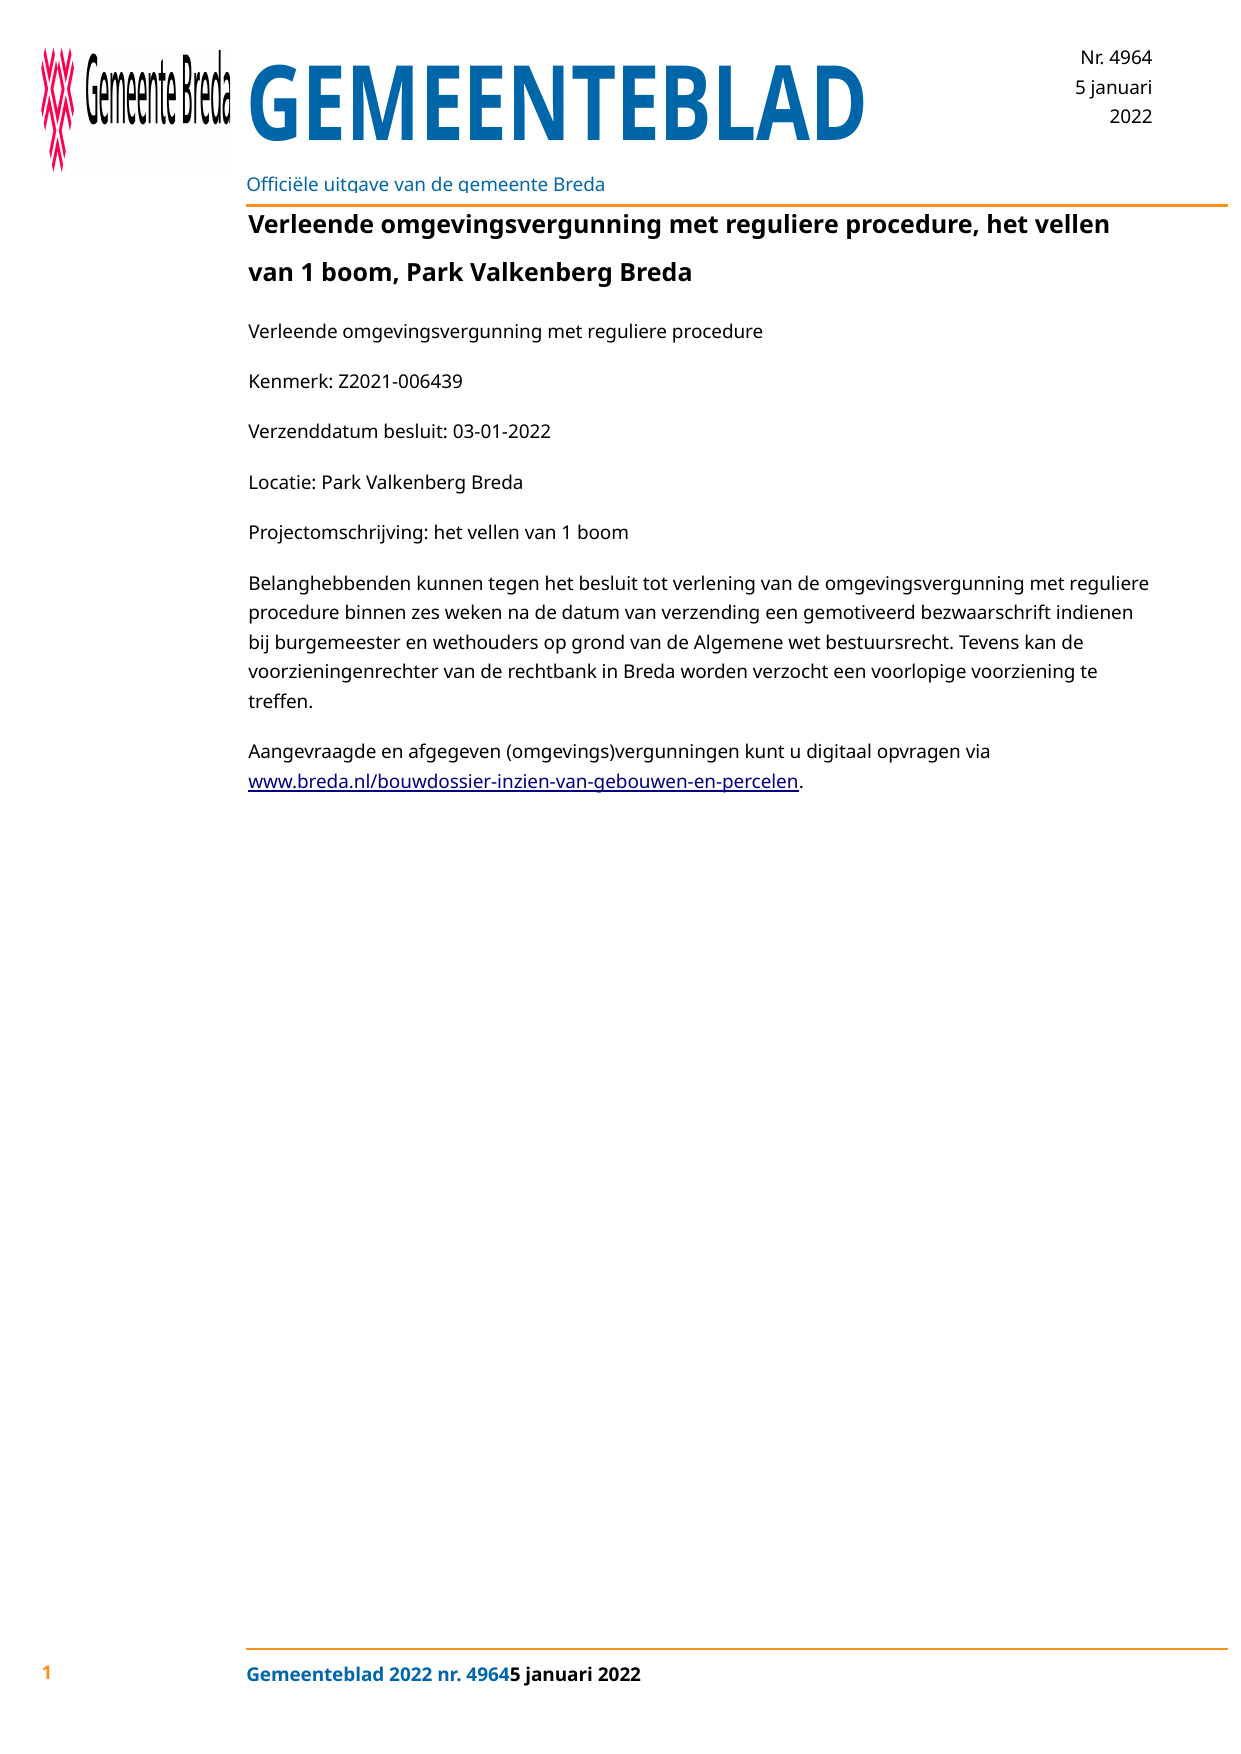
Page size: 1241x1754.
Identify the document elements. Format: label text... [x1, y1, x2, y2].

text Aangevraagde en afgegeven (omgevings)vergunningen kunt u digitaal opvragen via www.breda.nl/bouwdossier-inzien-van-gebouwen-en-percelen. [248, 739, 1152, 794]
text Verleende omgevingsvergunning met reguliere procedure, het vellen van 1 boom, Park Valkenberg Breda [248, 207, 1152, 288]
picture [41, 47, 231, 172]
text Kenmerk: Z2021-006439 [248, 368, 1152, 394]
text Belanghebbenden kunnen tegen het besluit tot verlening van de omgevingsvergunning met reguliere procedure binnen zes weken na de datum van verzending een gemotiveerd bezwaarschrift indienen bij burgemeester en wethouders op grond van de Algemene wet bestuursrecht. Tevens kan de voorzieningenrechter van de rechtbank in Breda worden verzocht een voorlopige voorziening te treffen. [248, 570, 1152, 714]
text Verleende omgevingsvergunning met reguliere procedure [248, 318, 1152, 344]
text Projectomschrijving: het vellen van 1 boom [248, 519, 1152, 545]
text Locatie: Park Valkenberg Breda [248, 469, 1152, 495]
text Verzenddatum besluit: 03-01-2022 [248, 419, 1152, 444]
